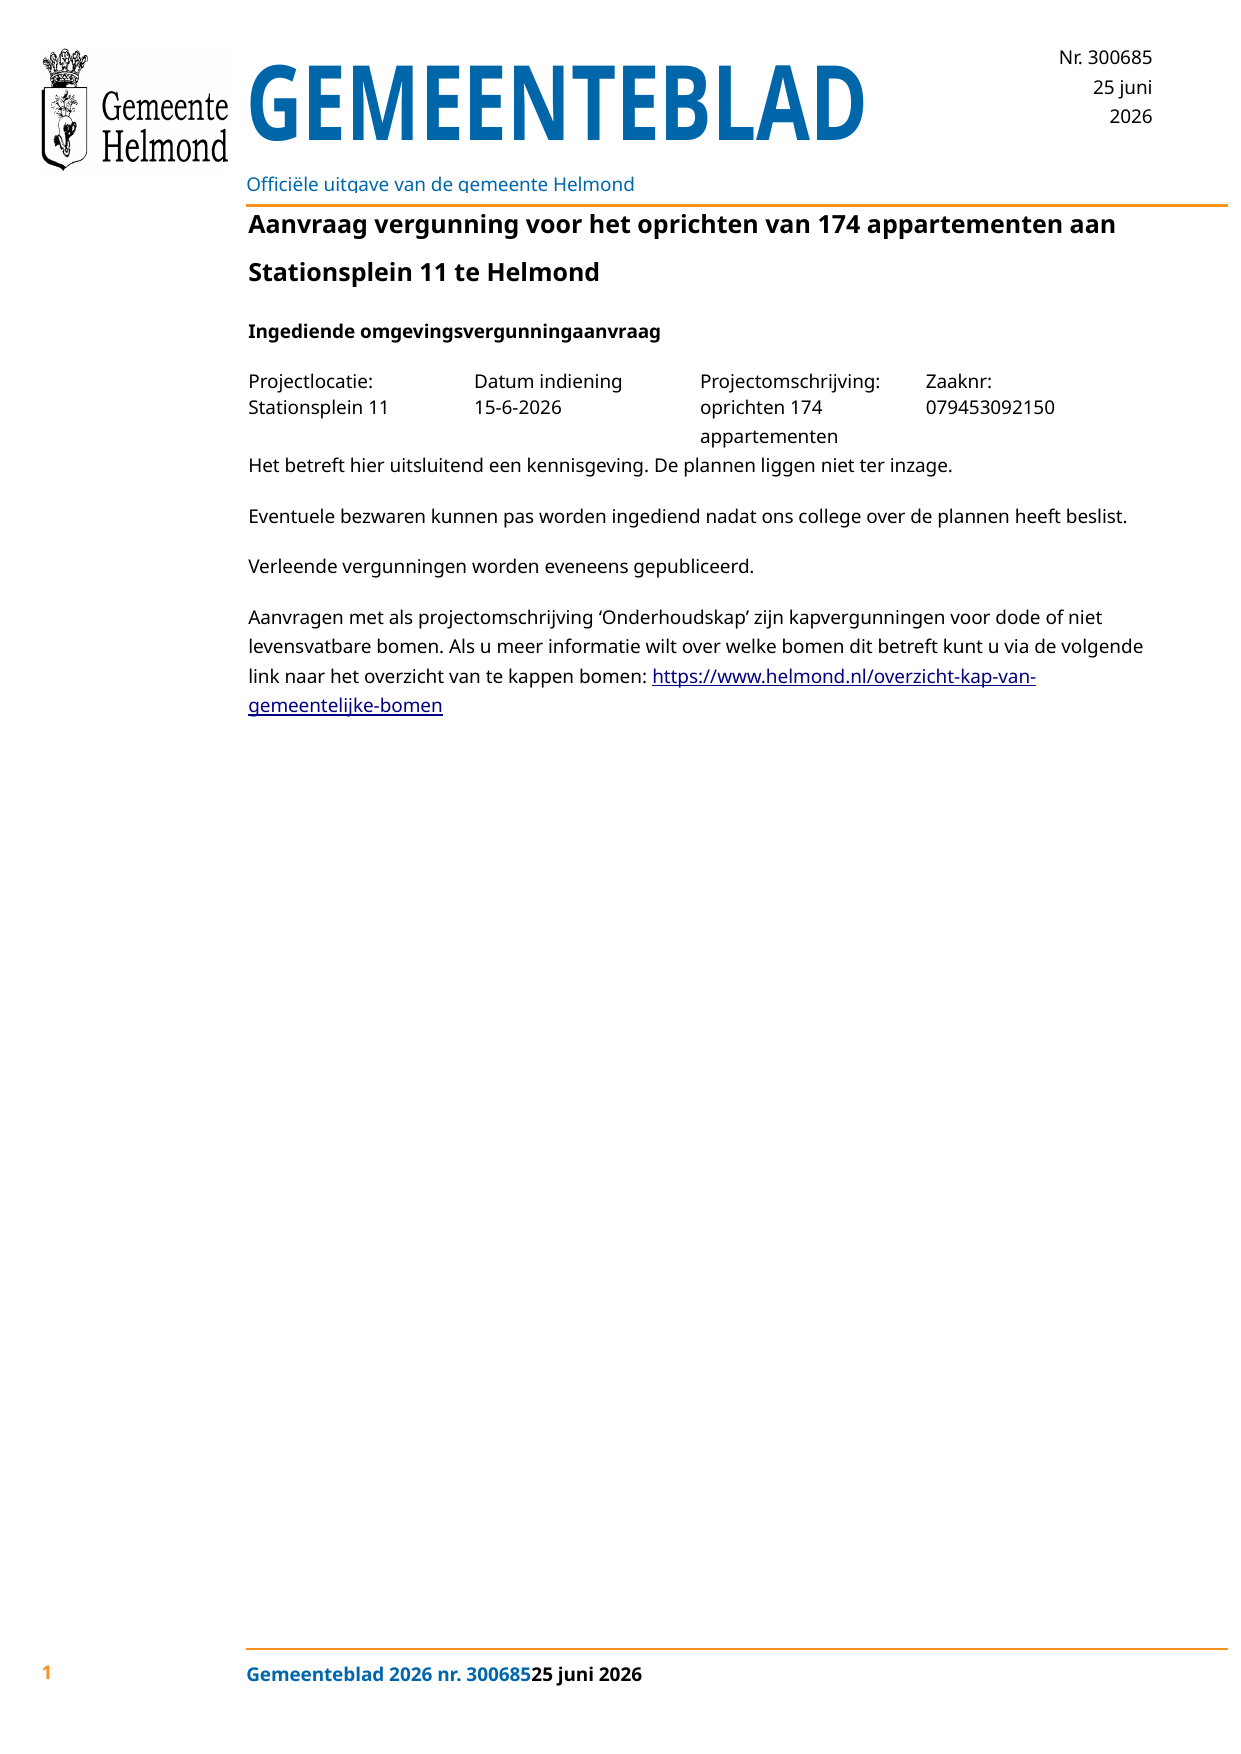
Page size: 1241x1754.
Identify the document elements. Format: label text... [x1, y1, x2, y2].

table_cell oprichten 174 appartementen [700, 394, 926, 449]
table_cell Stationsplein 11 [248, 394, 474, 449]
text Eventuele bezwaren kunnen pas worden ingediend nadat ons college over de plannen heeft beslist. [248, 503, 1152, 529]
table_cell 15-6-2026 [474, 394, 700, 449]
table_header Projectlocatie: [248, 369, 474, 394]
text Ingediende omgevingsvergunningaanvraag [248, 318, 1152, 344]
picture [41, 47, 231, 172]
text Aanvragen met als projectomschrijving ‘Onderhoudskap’ zijn kapvergunningen voor dode of niet levensvatbare bomen. Als u meer informatie wilt over welke bomen dit betreft kunt u via de volgende link naar het overzicht van te kappen bomen: https://www.helmond.nl/overzicht-kap-van-gemeentelijke-bomen [248, 604, 1152, 718]
text Verleende vergunningen worden eveneens gepubliceerd. [248, 553, 1152, 579]
table_header Zaaknr: [926, 369, 1152, 394]
text Aanvraag vergunning voor het oprichten van 174 appartementen aan Stationsplein 11 te Helmond [248, 207, 1152, 288]
table_header Projectomschrijving: [700, 369, 926, 394]
text Het betreft hier uitsluitend een kennisgeving. De plannen liggen niet ter inzage. [248, 453, 1152, 478]
table_cell 079453092150 [926, 394, 1152, 449]
table_header Datum indiening [474, 369, 700, 394]
